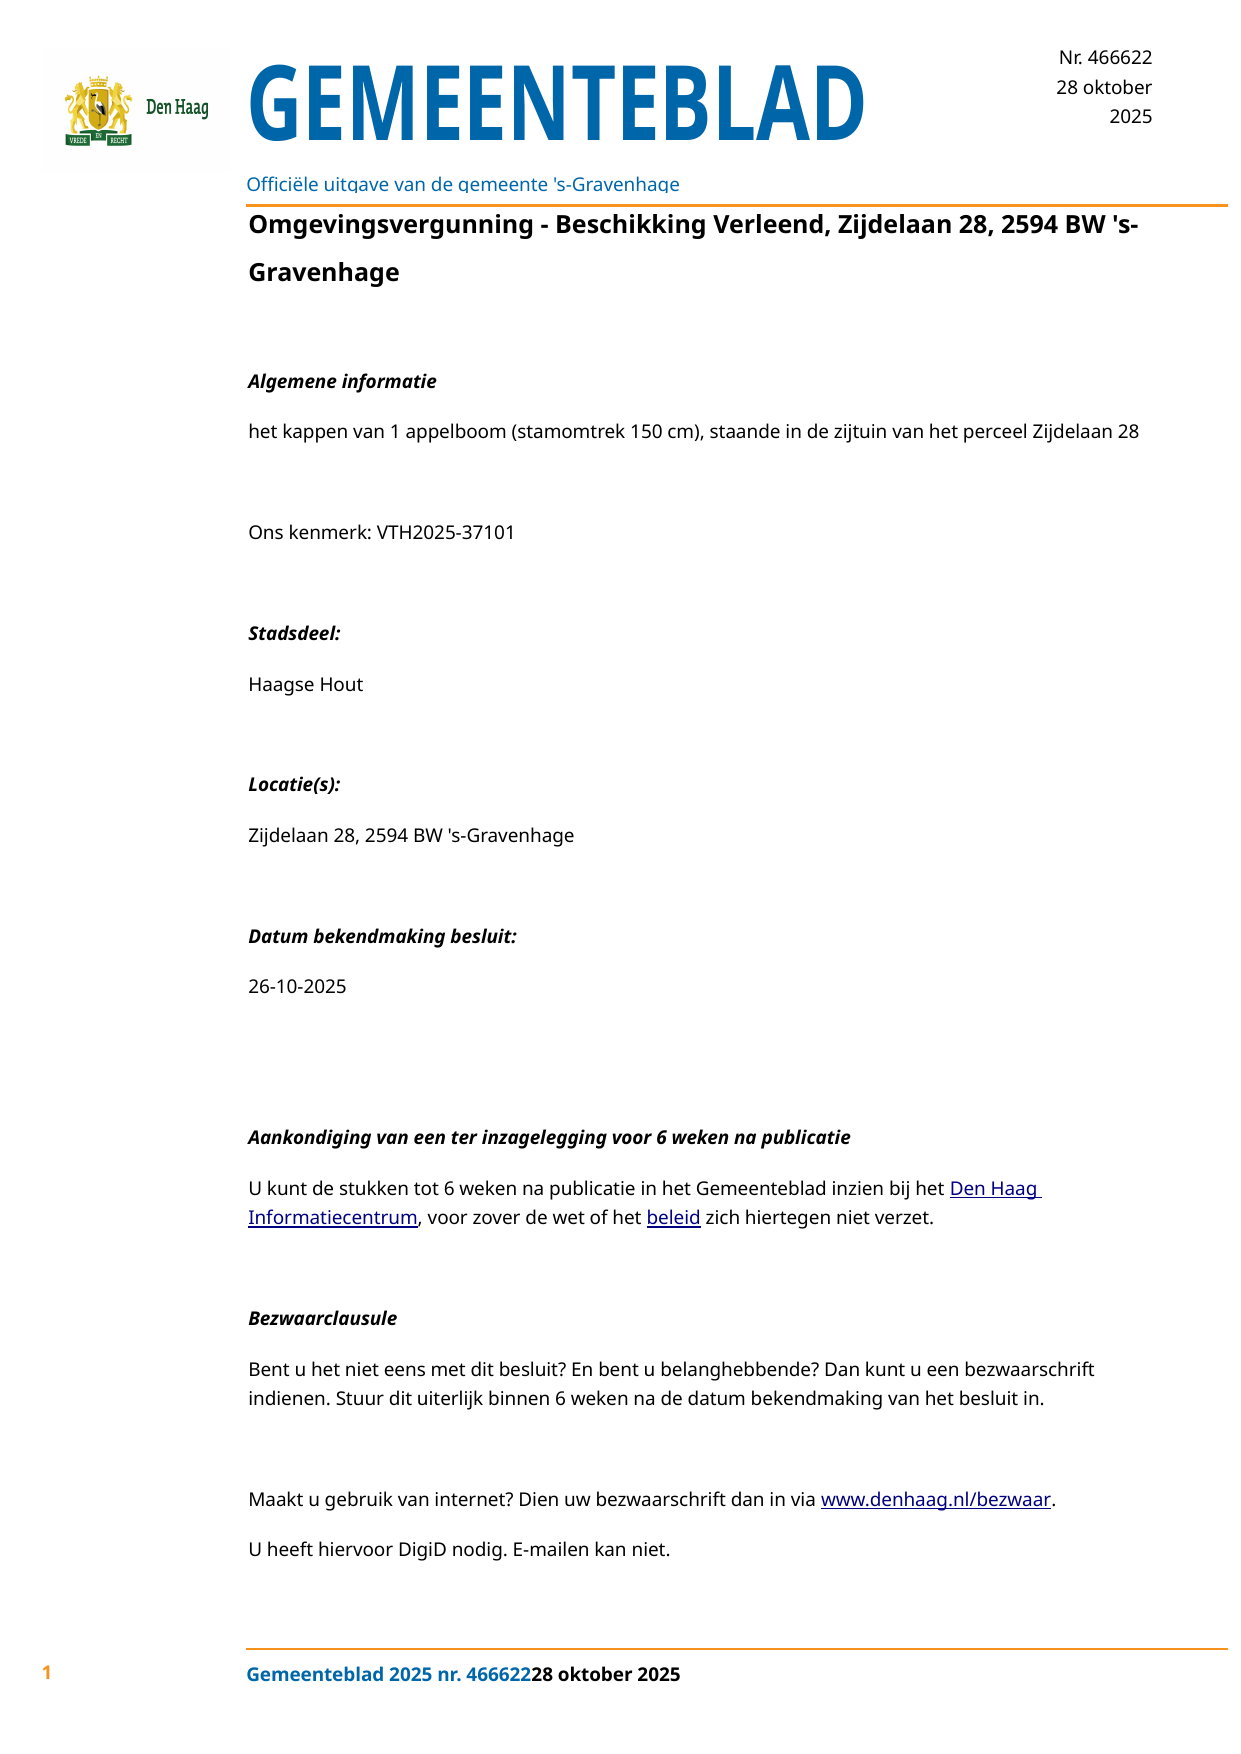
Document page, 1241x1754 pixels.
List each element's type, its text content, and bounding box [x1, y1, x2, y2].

text Ons kenmerk: VTH2025-37101 [248, 519, 1152, 545]
text Maakt u gebruik van internet? Dien uw bezwaarschrift dan in via www.denhaag.nl/bezwaar. [248, 1486, 1152, 1512]
text Bent u het niet eens met dit besluit? En bent u belanghebbende? Dan kunt u een bezwaarschrift indienen. Stuur dit uiterlijk binnen 6 weken na de datum bekendmaking van het besluit in. [248, 1356, 1152, 1411]
text het kappen van 1 appelboom (stamomtrek 150 cm), staande in de zijtuin van het perceel Zijdelaan 28 [248, 419, 1152, 444]
text 26-10-2025 [248, 973, 1152, 999]
text U heeft hiervoor DigiD nodig. E-mailen kan niet. [248, 1537, 1152, 1562]
text Zijdelaan 28, 2594 BW 's-Gravenhage [248, 822, 1152, 848]
text Stadsdeel: [248, 620, 1152, 646]
text Locatie(s): [248, 772, 1152, 797]
text Datum bekendmaking besluit: [248, 923, 1152, 949]
text Bezwaarclausule [248, 1305, 1152, 1331]
picture [41, 47, 231, 172]
text U kunt de stukken tot 6 weken na publicatie in het Gemeenteblad inzien bij het Den Haag Informatiecentrum, voor zover de wet of het beleid zich hiertegen niet verzet. [248, 1175, 1152, 1230]
text Omgevingsvergunning - Beschikking Verleend, Zijdelaan 28, 2594 BW 's-Gravenhage [248, 207, 1152, 288]
text Algemene informatie [248, 368, 1152, 394]
text Aankondiging van een ter inzagelegging voor 6 weken na publicatie [248, 1124, 1152, 1150]
text Haagse Hout [248, 671, 1152, 697]
